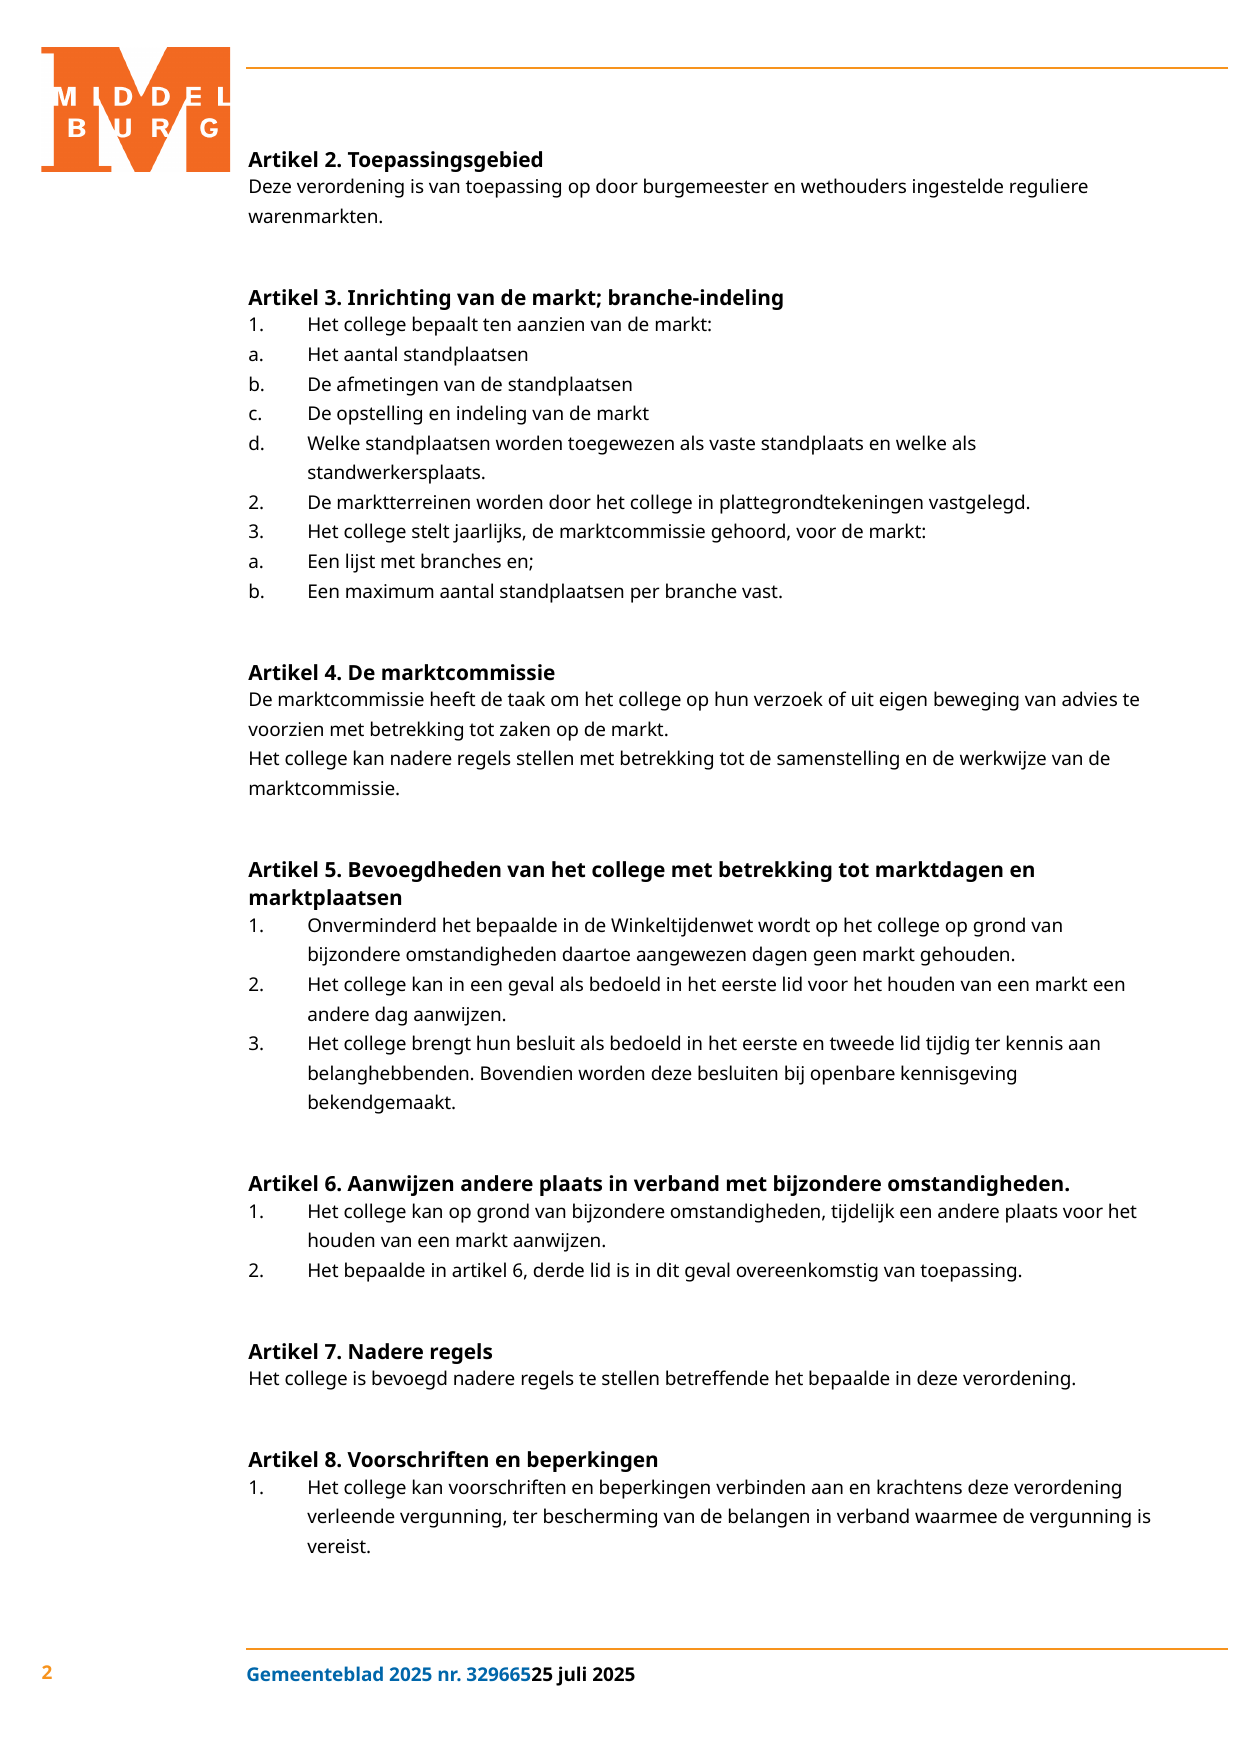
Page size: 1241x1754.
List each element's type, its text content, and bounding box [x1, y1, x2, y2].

list De afmetingen van de standplaatsen [248, 371, 1152, 397]
list Het college stelt jaarlijks, de marktcommissie gehoord, voor de markt: [248, 519, 1152, 544]
text Artikel 8. Voorschriften en beperkingen [248, 1446, 1152, 1474]
list Het college bepaalt ten aanzien van de markt: [248, 312, 1152, 337]
picture [41, 47, 231, 172]
text Deze verordening is van toepassing op door burgemeester en wethouders ingestelde reguliere warenmarkten. [248, 174, 1152, 229]
text De marktcommissie heeft de taak om het college op hun verzoek of uit eigen beweging van advies te voorzien met betrekking tot zaken op de markt. [248, 686, 1152, 742]
text Artikel 6. Aanwijzen andere plaats in verband met bijzondere omstandigheden. [248, 1169, 1152, 1198]
list Het college brengt hun besluit als bedoeld in het eerste en tweede lid tijdig ter kennis aan belanghebbenden. Bovendien worden deze besluiten bij openbare kennisgeving bekendgemaakt. [248, 1030, 1152, 1115]
text Artikel 5. Bevoegdheden van het college met betrekking tot marktdagen en marktplaatsen [248, 855, 1152, 912]
list De opstelling en indeling van de markt [248, 400, 1152, 426]
list De marktterreinen worden door het college in plattegrondtekeningen vastgelegd. [248, 489, 1152, 515]
list Het college kan op grond van bijzondere omstandigheden, tijdelijk een andere plaats voor het houden van een markt aanwijzen. [248, 1198, 1152, 1253]
text Artikel 7. Nadere regels [248, 1337, 1152, 1366]
list Welke standplaatsen worden toegewezen als vaste standplaats en welke als standwerkersplaats. [248, 430, 1152, 485]
text Artikel 3. Inrichting van de markt; branche-indeling [248, 283, 1152, 312]
list Een lijst met branches en; [248, 548, 1152, 574]
list Het college kan voorschriften en beperkingen verbinden aan en krachtens deze verordening verleende vergunning, ter bescherming van de belangen in verband waarmee de vergunning is vereist. [248, 1474, 1152, 1559]
text Het college is bevoegd nadere regels te stellen betreffende het bepaalde in deze verordening. [248, 1366, 1152, 1391]
list Het bepaalde in artikel 6, derde lid is in dit geval overeenkomstig van toepassing. [248, 1257, 1152, 1283]
text Artikel 2. Toepassingsgebied [248, 145, 1152, 174]
list Het aantal standplaatsen [248, 341, 1152, 367]
list Onverminderd het bepaalde in de Winkeltijdenwet wordt op het college op grond van bijzondere omstandigheden daartoe aangewezen dagen geen markt gehouden. [248, 912, 1152, 967]
list Een maximum aantal standplaatsen per branche vast. [248, 578, 1152, 604]
list Het college kan in een geval als bedoeld in het eerste lid voor het houden van een markt een andere dag aanwijzen. [248, 971, 1152, 1026]
text Het college kan nadere regels stellen met betrekking tot de samenstelling en de werkwijze van de marktcommissie. [248, 746, 1152, 801]
text Artikel 4. De marktcommissie [248, 658, 1152, 686]
